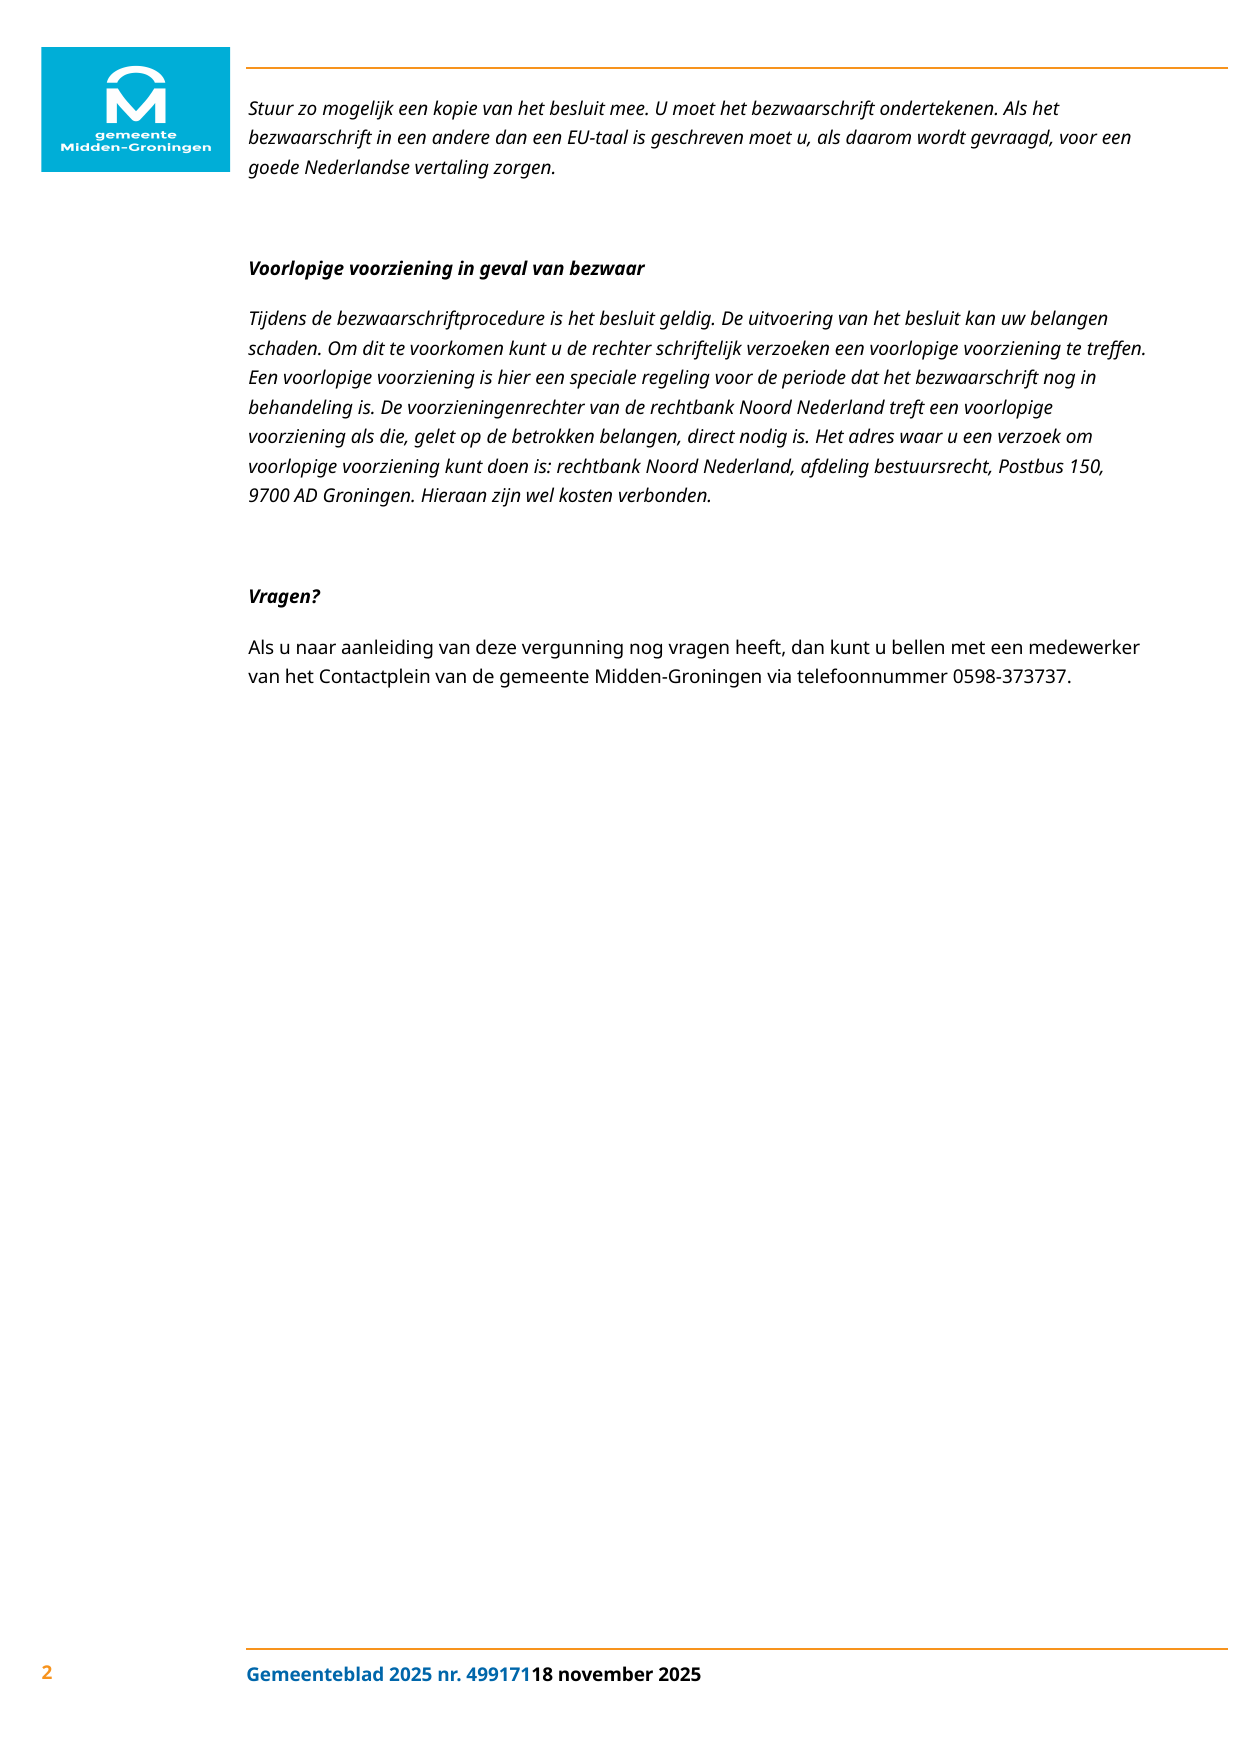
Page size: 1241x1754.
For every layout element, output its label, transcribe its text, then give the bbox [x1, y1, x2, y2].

picture [107, 89, 165, 122]
text Voorlopige voorziening in geval van bezwaar [248, 255, 1152, 281]
text Als u naar aanleiding van deze vergunning nog vragen heeft, dan kunt u bellen met een medewerker van het Contactplein van de gemeente Midden-Groningen via telefoonnummer 0598-373737. [248, 634, 1152, 689]
picture [108, 66, 164, 82]
text Tijdens de bezwaarschriftprocedure is het besluit geldig. De uitvoering van het besluit kan uw belangen schaden. Om dit te voorkomen kunt u de rechter schriftelijk verzoeken een voorlopige voorziening te treffen. Een voorlopige voorziening is hier een speciale regeling voor de periode dat het bezwaarschrift nog in behandeling is. De voorzieningenrechter van de rechtbank Noord Nederland treft een voorlopige voorziening als die, gelet op de betrokken belangen, direct nodig is. Het adres waar u een verzoek om voorlopige voorziening kunt doen is: rechtbank Noord Nederland, afdeling bestuursrecht, Postbus 150, 9700 AD Groningen. Hieraan zijn wel kosten verbonden. [248, 305, 1152, 508]
picture [184, 146, 190, 153]
text Vragen? [248, 583, 1152, 609]
text Stuur zo mogelijk een kopie van het besluit mee. U moet het bezwaarschrift ondertekenen. Als het bezwaarschrift in een andere dan een EU-taal is geschreven moet u, als daarom wordt gevraagd, voor een goede Nederlandse vertaling zorgen. [248, 95, 1152, 180]
